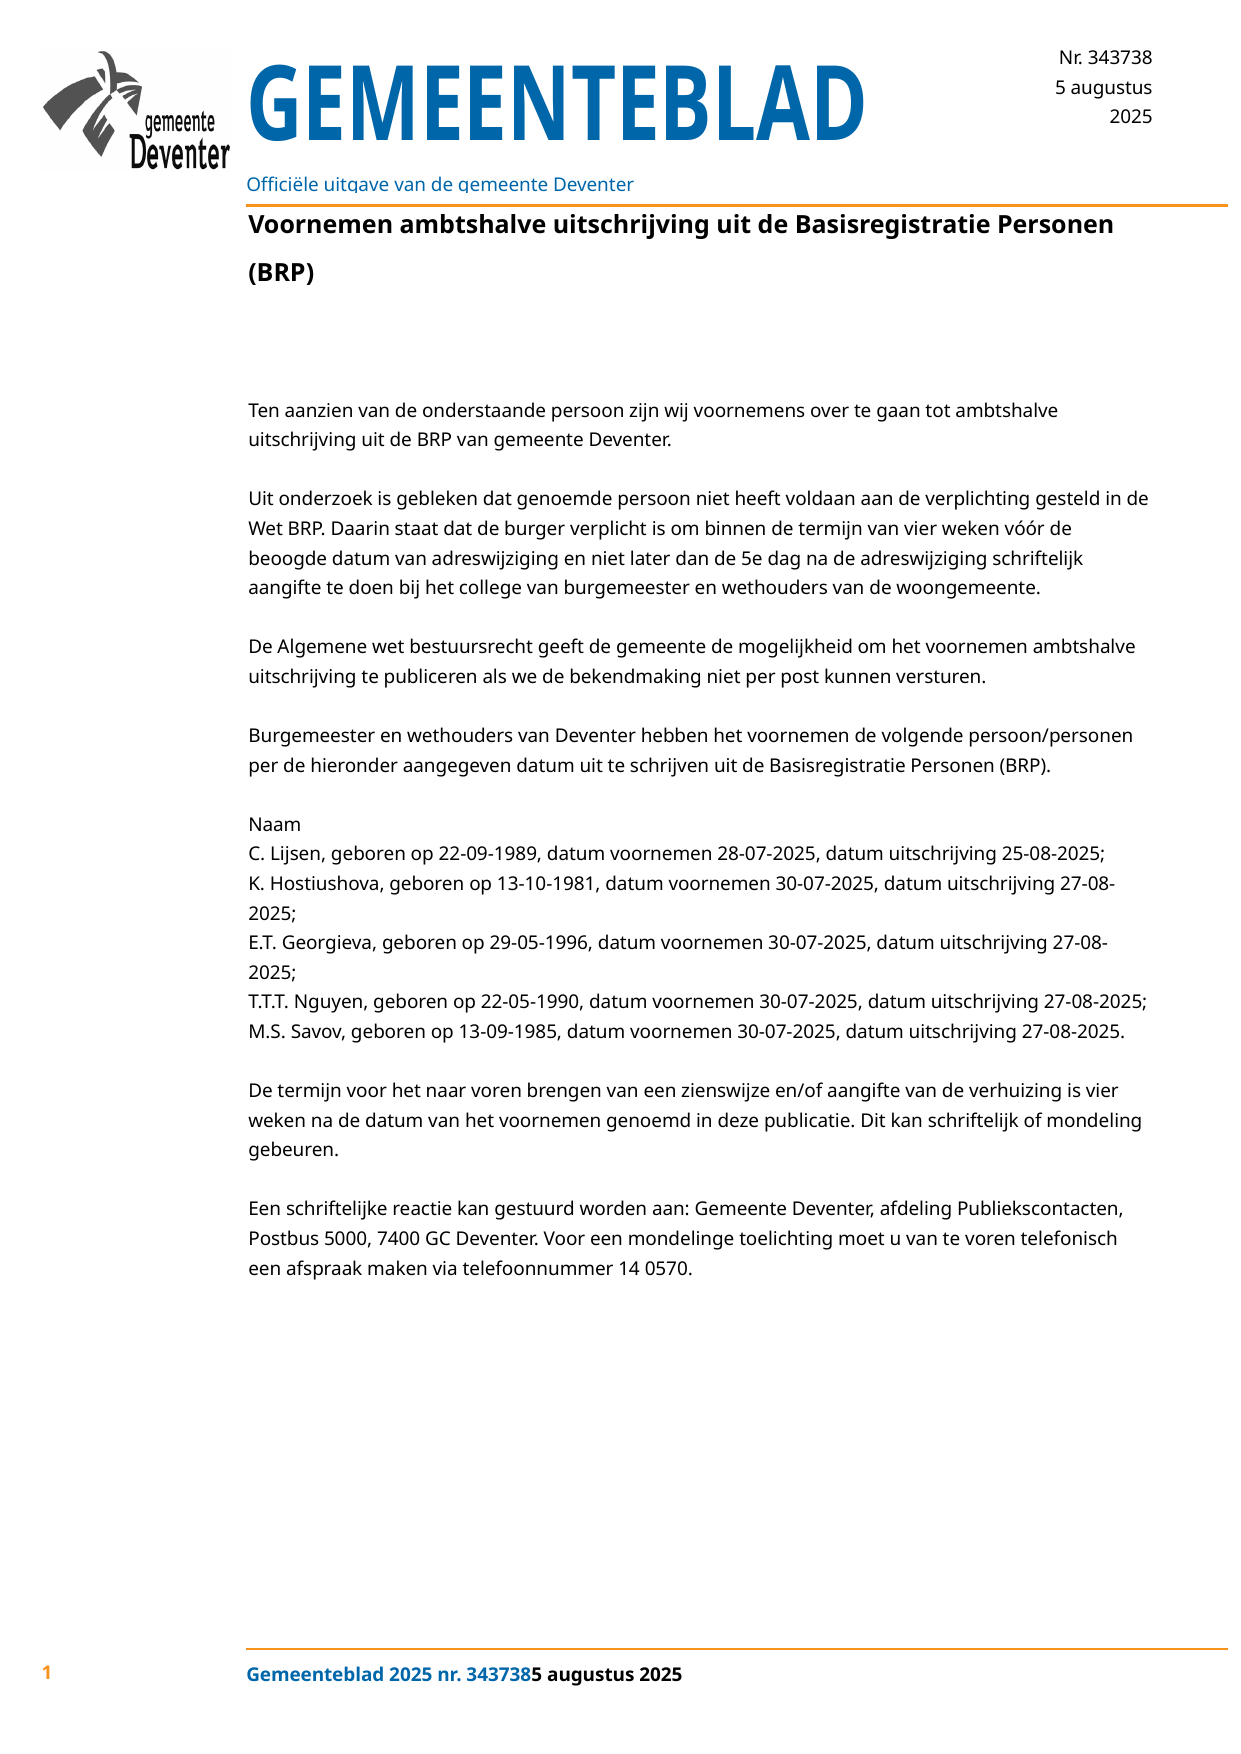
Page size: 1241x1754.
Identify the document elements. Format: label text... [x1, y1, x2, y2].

text De Algemene wet bestuursrecht geeft de gemeente de mogelijkheid om het voornemen ambtshalve uitschrijving te publiceren als we de bekendmaking niet per post kunnen versturen. [248, 633, 1152, 689]
text Ten aanzien van de onderstaande persoon zijn wij voornemens over te gaan tot ambtshalve uitschrijving uit de BRP van gemeente Deventer. [248, 397, 1152, 452]
text Naam [248, 811, 1152, 837]
text De termijn voor het naar voren brengen van een zienswijze en/of aangifte van de verhuizing is vier weken na de datum van het voornemen genoemd in deze publicatie. Dit kan schriftelijk of mondeling gebeuren. [248, 1077, 1152, 1162]
text Een schriftelijke reactie kan gestuurd worden aan: Gemeente Deventer, afdeling Publiekscontacten, Postbus 5000, 7400 GC Deventer. Voor een mondelinge toelichting moet u van te voren telefonisch een afspraak maken via telefoonnummer 14 0570. [248, 1196, 1152, 1280]
text Voornemen ambtshalve uitschrijving uit de Basisregistratie Personen (BRP) [248, 207, 1152, 288]
text K. Hostiushova, geboren op 13-10-1981, datum voornemen 30-07-2025, datum uitschrijving 27-08-2025; [248, 870, 1152, 925]
text C. Lijsen, geboren op 22-09-1989, datum voornemen 28-07-2025, datum uitschrijving 25-08-2025; [248, 841, 1152, 866]
text Uit onderzoek is gebleken dat genoemde persoon niet heeft voldaan aan de verplichting gesteld in de Wet BRP. Daarin staat dat de burger verplicht is om binnen de termijn van vier weken vóór de beoogde datum van adreswijziging en niet later dan de 5e dag na de adreswijziging schriftelijk aangifte te doen bij het college van burgemeester en wethouders van de woongemeente. [248, 486, 1152, 600]
text E.T. Georgieva, geboren op 29-05-1996, datum voornemen 30-07-2025, datum uitschrijving 27-08-2025; [248, 929, 1152, 984]
picture [41, 47, 231, 172]
text Burgemeester en wethouders van Deventer hebben het voornemen de volgende persoon/personen per de hieronder aangegeven datum uit te schrijven uit de Basisregistratie Personen (BRP). [248, 722, 1152, 777]
text T.T.T. Nguyen, geboren op 22-05-1990, datum voornemen 30-07-2025, datum uitschrijving 27-08-2025; [248, 988, 1152, 1014]
text M.S. Savov, geboren op 13-09-1985, datum voornemen 30-07-2025, datum uitschrijving 27-08-2025. [248, 1018, 1152, 1044]
